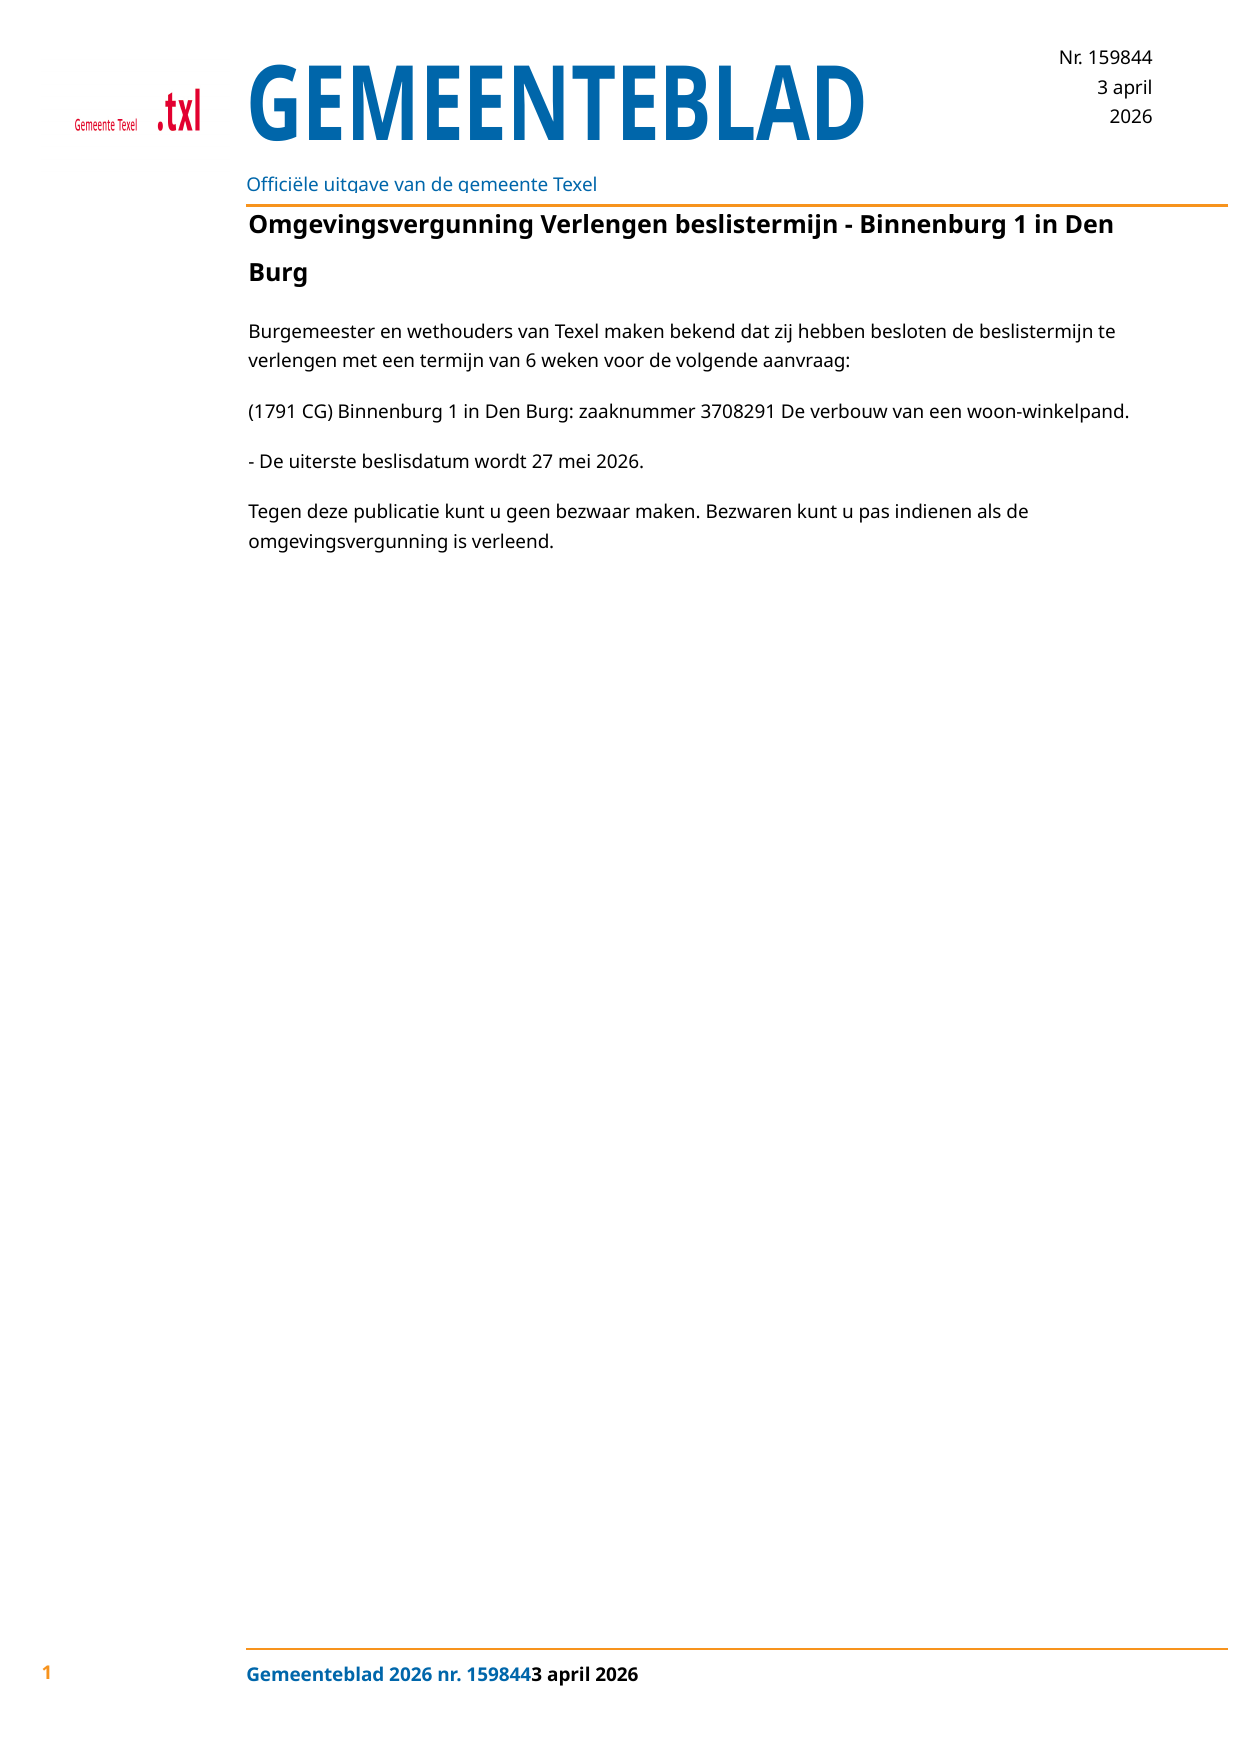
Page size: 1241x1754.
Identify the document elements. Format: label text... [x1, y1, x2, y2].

text Tegen deze publicatie kunt u geen bezwaar maken. Bezwaren kunt u pas indienen als de omgevingsvergunning is verleend. [248, 499, 1152, 554]
text Burgemeester en wethouders van Texel maken bekend dat zij hebben besloten de beslistermijn te verlengen met een termijn van 6 weken voor de volgende aanvraag: [248, 318, 1152, 373]
text (1791 CG) Binnenburg 1 in Den Burg: zaaknummer 3708291 De verbouw van een woon-winkelpand. [248, 398, 1152, 424]
text Omgevingsvergunning Verlengen beslistermijn - Binnenburg 1 in Den Burg [248, 207, 1152, 288]
text - De uiterste beslisdatum wordt 27 mei 2026. [248, 448, 1152, 474]
picture [41, 47, 231, 172]
